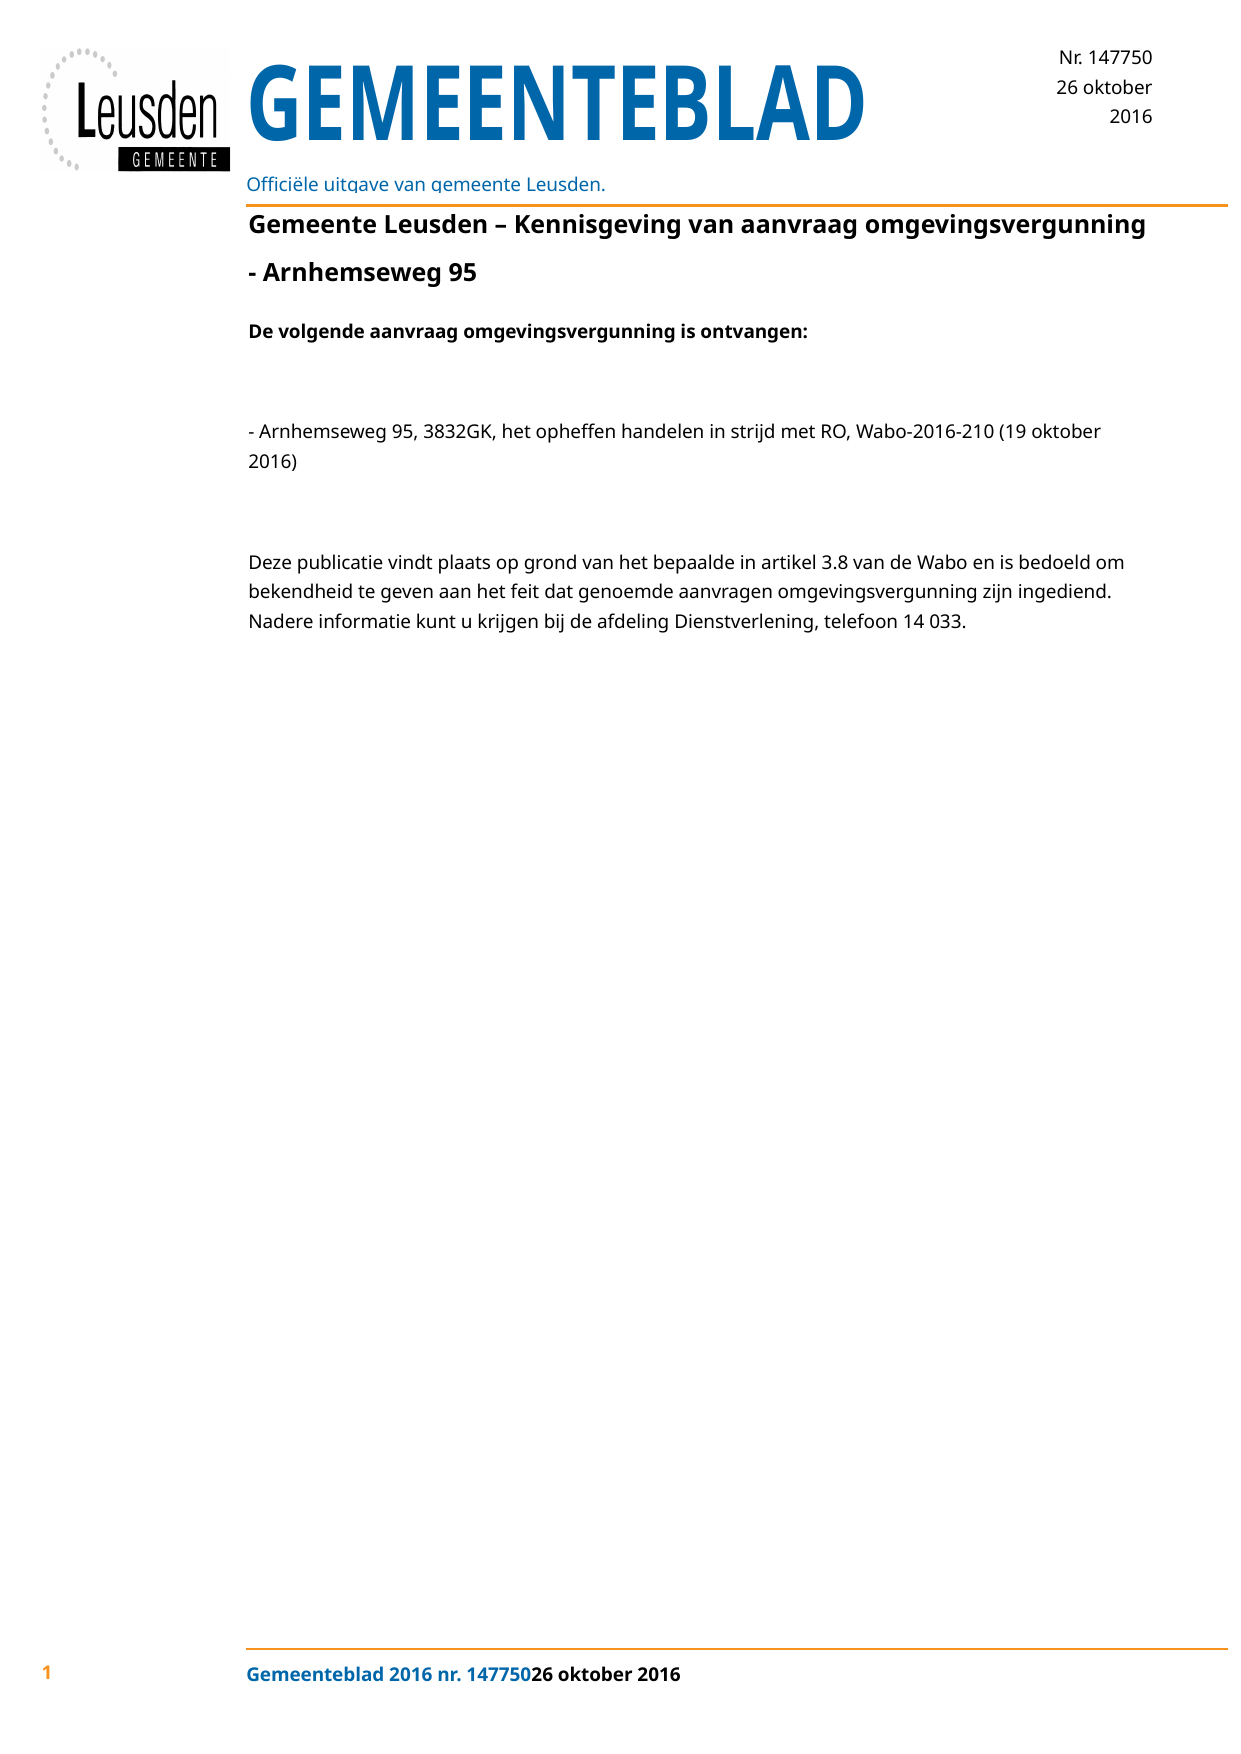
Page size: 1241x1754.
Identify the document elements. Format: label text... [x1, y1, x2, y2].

text Gemeente Leusden – Kennisgeving van aanvraag omgevingsvergunning - Arnhemseweg 95 [248, 207, 1152, 288]
text - Arnhemseweg 95, 3832GK, het opheffen handelen in strijd met RO, Wabo-2016-210 (19 oktober 2016) [248, 419, 1152, 474]
picture [41, 47, 231, 172]
text De volgende aanvraag omgevingsvergunning is ontvangen: [248, 318, 1152, 344]
text Deze publicatie vindt plaats op grond van het bepaalde in artikel 3.8 van de Wabo en is bedoeld om bekendheid te geven aan het feit dat genoemde aanvragen omgevingsvergunning zijn ingediend. Nadere informatie kunt u krijgen bij de afdeling Dienstverlening, telefoon 14 033. [248, 549, 1152, 634]
